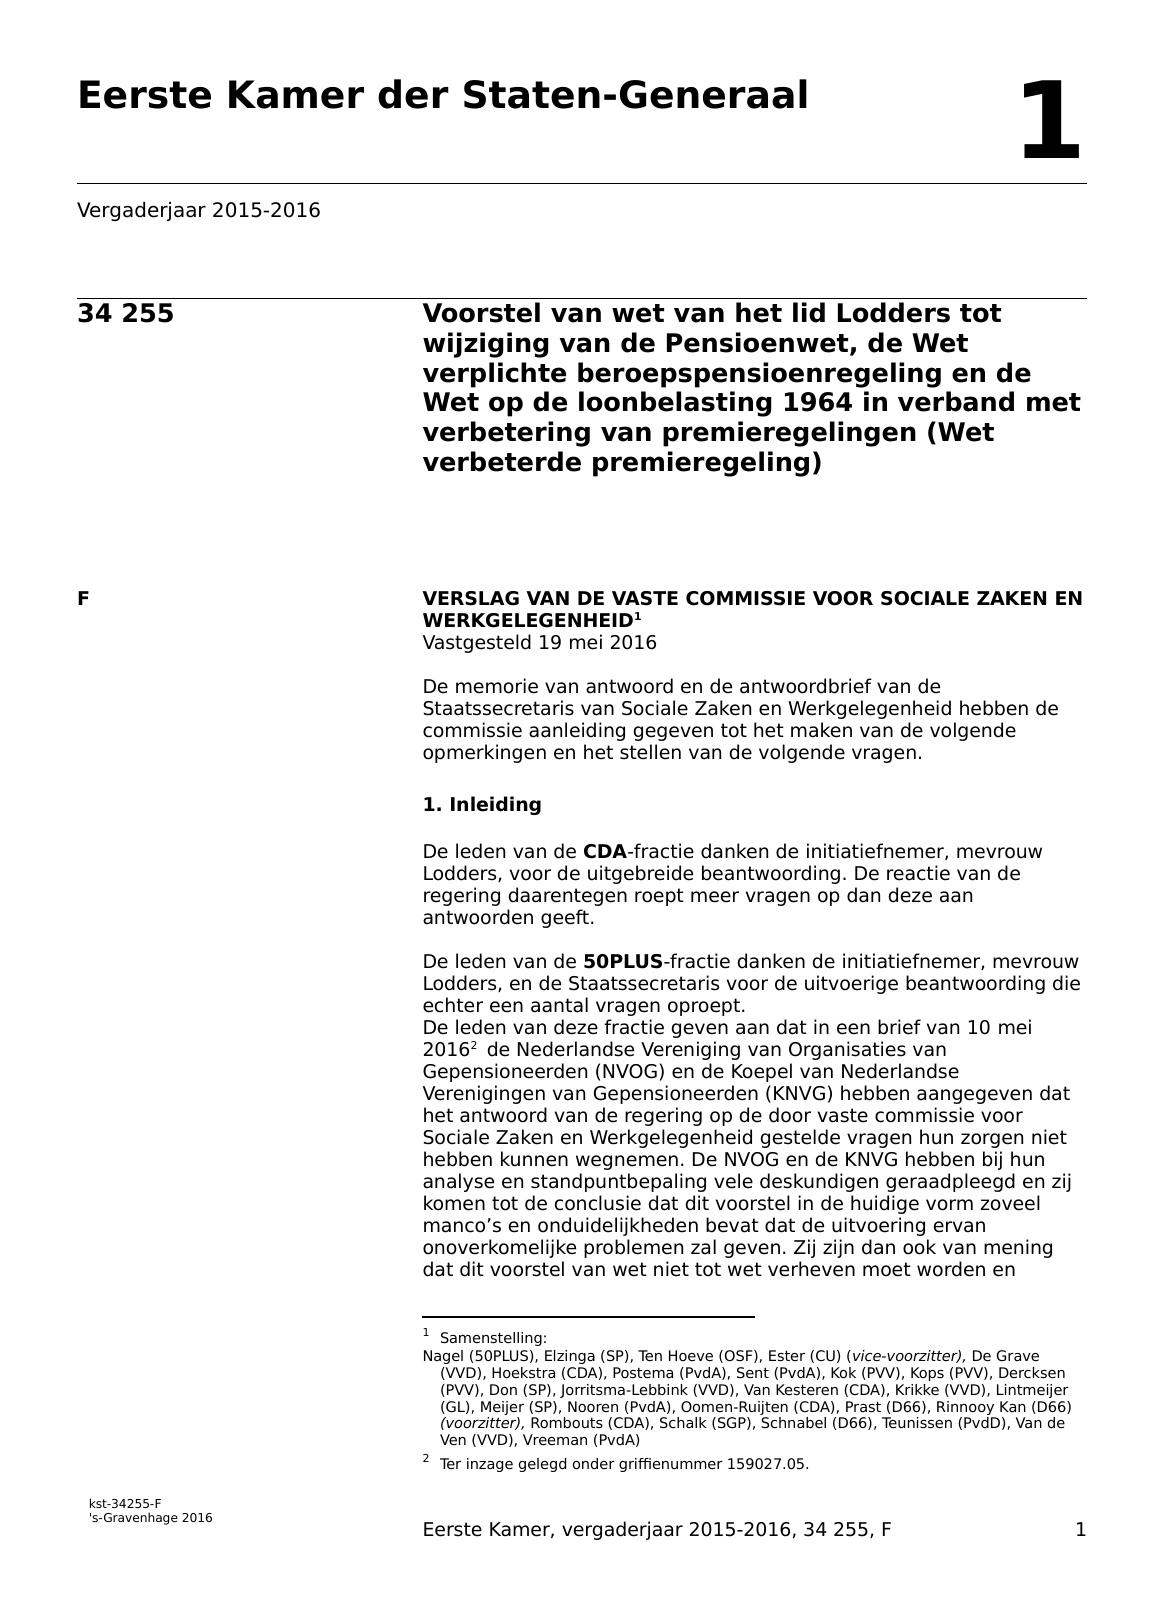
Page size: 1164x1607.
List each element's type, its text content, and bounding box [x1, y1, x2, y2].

text 's-Gravenhage 2016 [88, 1511, 323, 1525]
text Nagel (50PLUS), Elzinga (SP), Ten Hoeve (OSF), Ester (CU) (vice-voorzitter), De Grave (VVD), Hoekstra (CDA), Postema (PvdA), Sent (PvdA), Kok (PVV), Kops (PVV), Dercksen (PVV), Don (SP), Jorritsma-Lebbink (VVD), Van Kesteren (CDA), Krikke (VVD), Lintmeijer (GL), Meijer (SP), Nooren (PvdA), Oomen-Ruijten (CDA), Prast (D66), Rinnooy Kan (D66) (voorzitter), Rombouts (CDA), Schalk (SGP), Schnabel (D66), Teunissen (PvdD), Van de Ven (VVD), Vreeman (PvdA) [422, 1348, 1087, 1449]
text De leden van de CDA-fractie danken de initiatiefnemer, mevrouw Lodders, voor de uitgebreide beantwoording. De reactie van de regering daarentegen roept meer vragen op dan deze aan antwoorden geeft. [422, 841, 1087, 929]
text kst-34255-F [88, 1497, 323, 1511]
subtitle 34 255 Voorstel van wet van het lid Lodders tot wijziging van de Pensioenwet, de Wet verplichte beroepspensioenregeling en de Wet op de loonbelasting 1964 in verband met verbetering van premieregelingen (Wet verbeterde premieregeling) [77, 299, 1087, 477]
table_header 1 [886, 59, 1087, 183]
subtitle 1. Inleiding [422, 794, 1087, 816]
table_cell Vergaderjaar 2015-2016 [77, 184, 1087, 298]
text De leden van deze fractie geven aan dat in een brief van 10 mei 2016 de Nederlandse Vereniging van Organisaties van Gepensioneerden (NVOG) en de Koepel van Nederlandse Verenigingen van Gepensioneerden (KNVG) hebben aangegeven dat het antwoord van de regering op de door vaste commissie voor Sociale Zaken en Werkgelegenheid gestelde vragen hun zorgen niet hebben kunnen wegnemen. De NVOG en de KNVG hebben bij hun analyse en standpuntbepaling vele deskundigen geraadpleegd en zij komen tot de conclusie dat dit voorstel in de huidige vorm zoveel manco’s en onduidelijkheden bevat dat de uitvoering ervan onoverkomelijke problemen zal geven. Zij zijn dan ook van mening dat dit voorstel van wet niet tot wet verheven moet worden en [422, 1017, 1087, 1281]
text De memorie van antwoord en de antwoordbrief van de Staatssecretaris van Sociale Zaken en Werkgelegenheid hebben de commissie aanleiding gegeven tot het maken van de volgende opmerkingen en het stellen van de volgende vragen. [422, 676, 1087, 764]
table_header Eerste Kamer der Staten-Generaal [77, 59, 886, 183]
text Samenstelling: [422, 1326, 1087, 1348]
text De leden van de 50PLUS-fractie danken de initiatiefnemer, mevrouw Lodders, en de Staatssecretaris voor de uitvoerige beantwoording die echter een aantal vragen oproept. [422, 951, 1087, 1017]
text Ter inzage gelegd onder griffienummer 159027.05. [422, 1452, 1087, 1474]
text Vastgesteld 19 mei 2016 [422, 632, 1087, 654]
subtitle F VERSLAG VAN DE VASTE COMMISSIE VOOR SOCIALE ZAKEN EN WERKGELEGENHEID [77, 588, 1087, 632]
